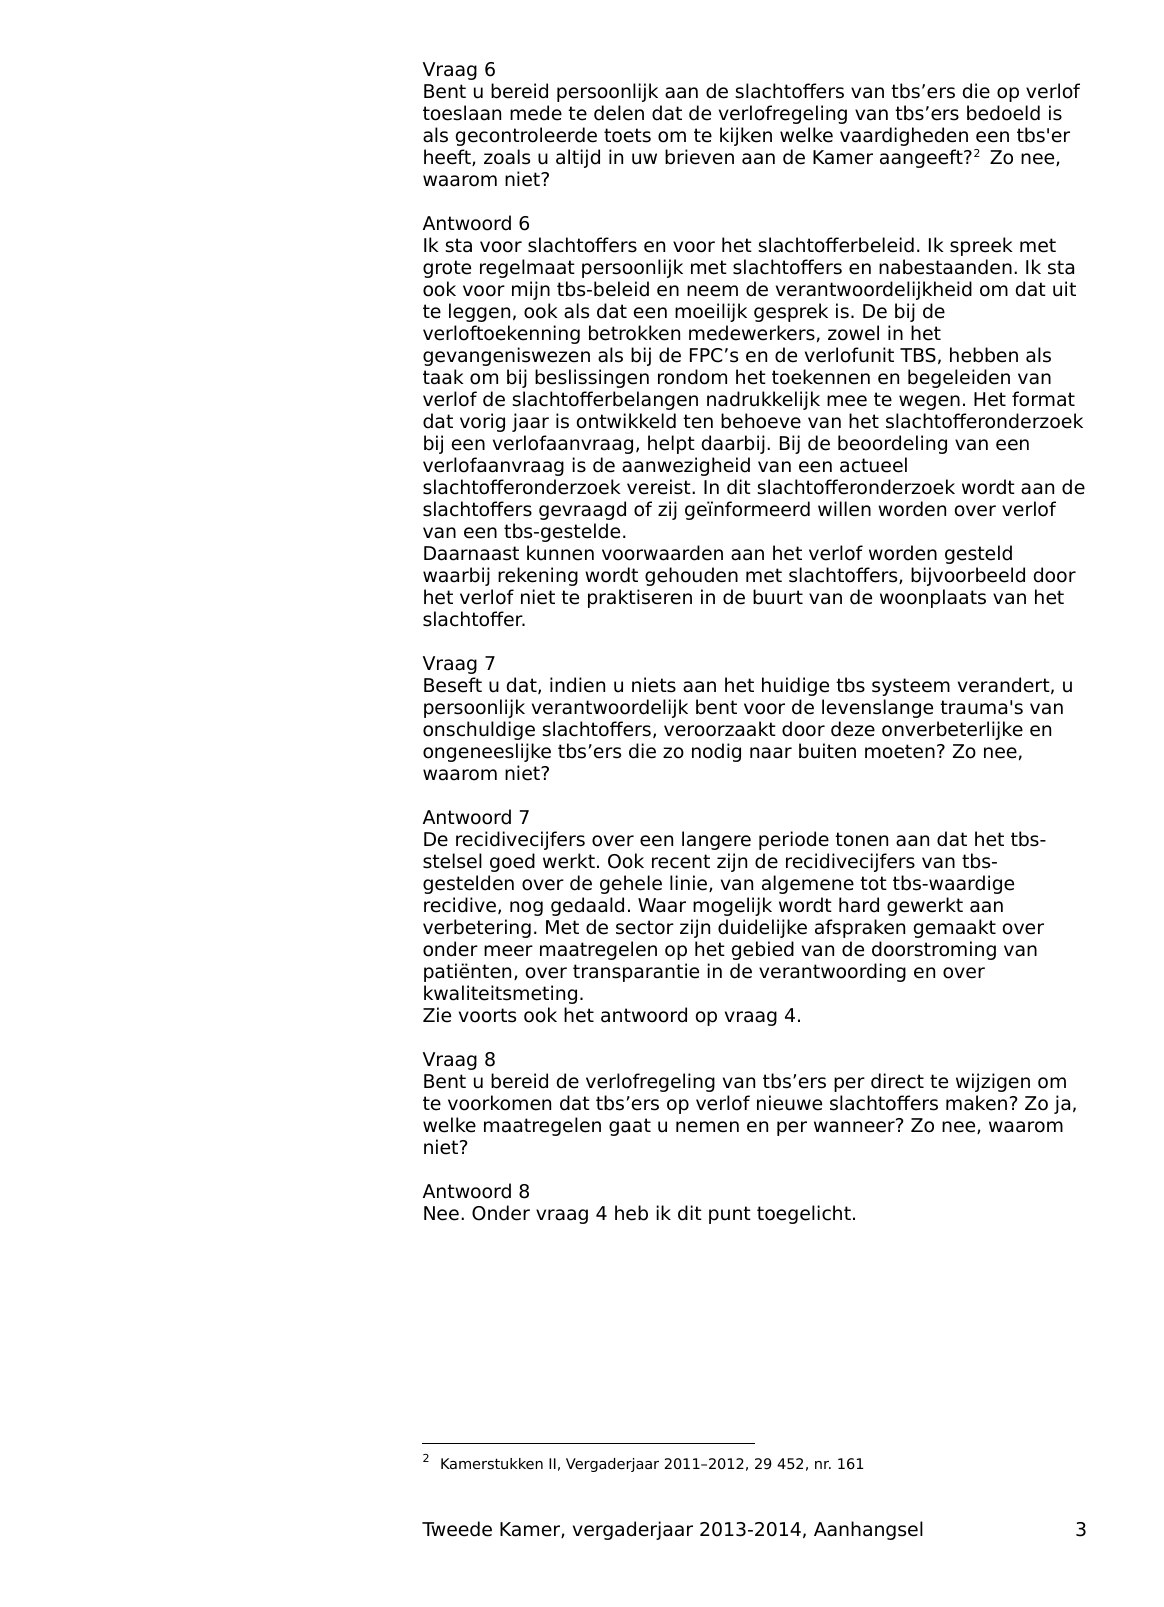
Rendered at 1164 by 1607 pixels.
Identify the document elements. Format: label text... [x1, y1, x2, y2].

text Bent u bereid persoonlijk aan de slachtoffers van tbs’ers die op verlof toeslaan mede te delen dat de verlofregeling van tbs’ers bedoeld is als gecontroleerde toets om te kijken welke vaardigheden een tbs'er heeft, zoals u altijd in uw brieven aan de Kamer aangeeft? Zo nee, waarom niet? [422, 81, 1087, 191]
text Antwoord 7 [422, 807, 1087, 829]
text Vraag 7 [422, 653, 1087, 675]
text Vraag 6 [422, 59, 1087, 81]
text Beseft u dat, indien u niets aan het huidige tbs systeem verandert, u persoonlijk verantwoordelijk bent voor de levenslange trauma's van onschuldige slachtoffers, veroorzaakt door deze onverbeterlijke en ongeneeslijke tbs’ers die zo nodig naar buiten moeten? Zo nee, waarom niet? [422, 675, 1087, 785]
text De recidivecijfers over een langere periode tonen aan dat het tbs-stelsel goed werkt. Ook recent zijn de recidivecijfers van tbs-gestelden over de gehele linie, van algemene tot tbs-waardige recidive, nog gedaald. Waar mogelijk wordt hard gewerkt aan verbetering. Met de sector zijn duidelijke afspraken gemaakt over onder meer maatregelen op het gebied van de doorstroming van patiënten, over transparantie in de verantwoording en over kwaliteitsmeting. [422, 829, 1087, 1005]
text Daarnaast kunnen voorwaarden aan het verlof worden gesteld waarbij rekening wordt gehouden met slachtoffers, bijvoorbeeld door het verlof niet te praktiseren in de buurt van de woonplaats van het slachtoffer. [422, 543, 1087, 631]
text Nee. Onder vraag 4 heb ik dit punt toegelicht. [422, 1203, 1087, 1225]
text Vraag 8 [422, 1049, 1087, 1071]
text Antwoord 6 [422, 213, 1087, 235]
text Antwoord 8 [422, 1181, 1087, 1203]
text Kamerstukken II, Vergaderjaar 2011–2012, 29 452, nr. 161 [422, 1452, 1087, 1474]
text Ik sta voor slachtoffers en voor het slachtofferbeleid. Ik spreek met grote regelmaat persoonlijk met slachtoffers en nabestaanden. Ik sta ook voor mijn tbs-beleid en neem de verantwoordelijkheid om dat uit te leggen, ook als dat een moeilijk gesprek is. De bij de verloftoekenning betrokken medewerkers, zowel in het gevangeniswezen als bij de FPC’s en de verlofunit TBS, hebben als taak om bij beslissingen rondom het toekennen en begeleiden van verlof de slachtofferbelangen nadrukkelijk mee te wegen. Het format dat vorig jaar is ontwikkeld ten behoeve van het slachtofferonderzoek bij een verlofaanvraag, helpt daarbij. Bij de beoordeling van een verlofaanvraag is de aanwezigheid van een actueel slachtofferonderzoek vereist. In dit slachtofferonderzoek wordt aan de slachtoffers gevraagd of zij geïnformeerd willen worden over verlof van een tbs-gestelde. [422, 235, 1087, 543]
text Zie voorts ook het antwoord op vraag 4. [422, 1005, 1087, 1027]
text Bent u bereid de verlofregeling van tbs’ers per direct te wijzigen om te voorkomen dat tbs’ers op verlof nieuwe slachtoffers maken? Zo ja, welke maatregelen gaat u nemen en per wanneer? Zo nee, waarom niet? [422, 1071, 1087, 1159]
